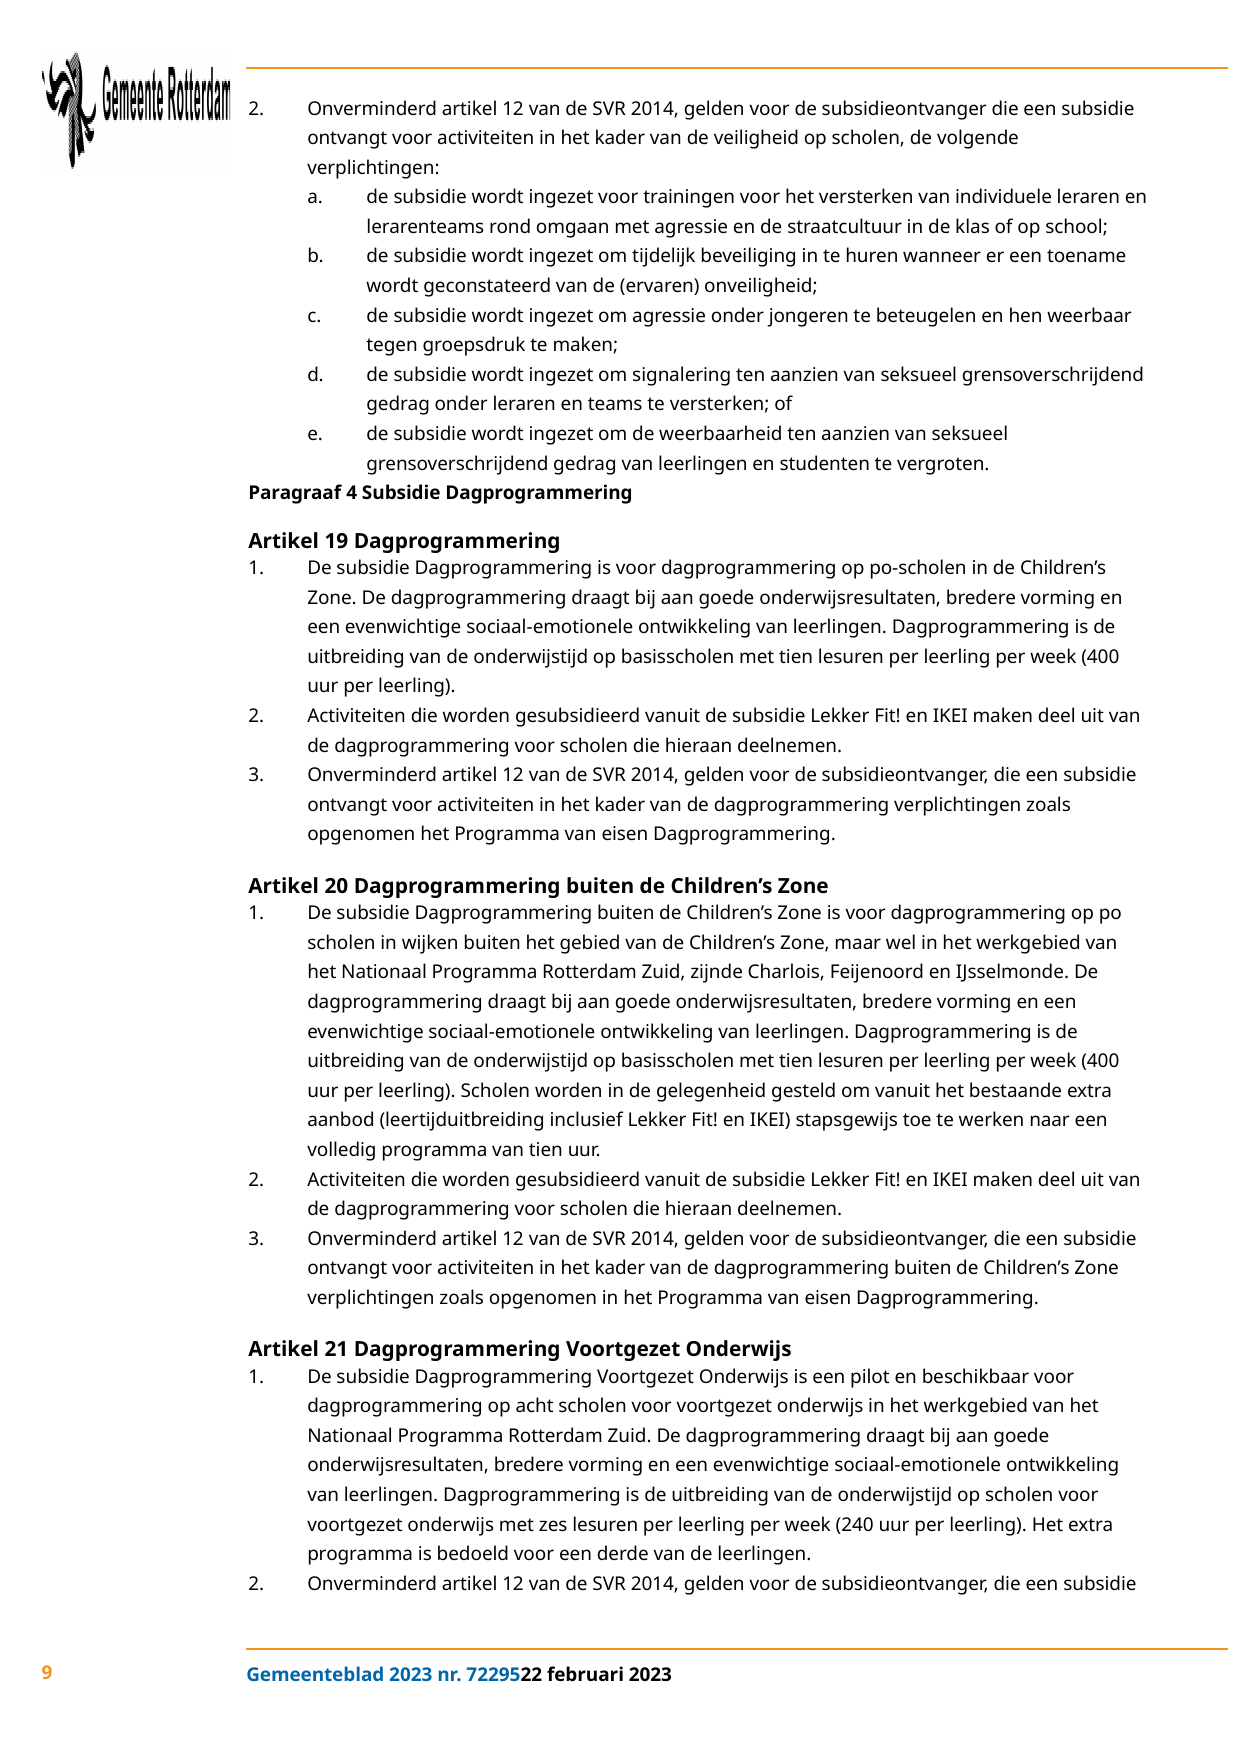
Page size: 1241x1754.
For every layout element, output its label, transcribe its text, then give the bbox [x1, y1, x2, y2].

list Onverminderd artikel 12 van de SVR 2014, gelden voor de subsidieontvanger, die een subsidie ontvangt voor activiteiten in het kader van de dagprogrammering buiten de Children’s Zone verplichtingen zoals opgenomen in het Programma van eisen Dagprogrammering. [248, 1225, 1152, 1310]
text Paragraaf 4 Subsidie Dagprogrammering [248, 479, 1152, 505]
list Onverminderd artikel 12 van de SVR 2014, gelden voor de subsidieontvanger, die een subsidie ontvangt voor activiteiten in het kader van de dagprogrammering verplichtingen zoals opgenomen het Programma van eisen Dagprogrammering. [248, 761, 1152, 846]
list De subsidie Dagprogrammering Voortgezet Onderwijs is een pilot en beschikbaar voor dagprogrammering op acht scholen voor voortgezet onderwijs in het werkgebied van het Nationaal Programma Rotterdam Zuid. De dagprogrammering draagt bij aan goede onderwijsresultaten, bredere vorming en een evenwichtige sociaal-emotionele ontwikkeling van leerlingen. Dagprogrammering is de uitbreiding van de onderwijstijd op scholen voor voortgezet onderwijs met zes lesuren per leerling per week (240 uur per leerling). Het extra programma is bedoeld voor een derde van de leerlingen. [248, 1363, 1152, 1566]
list de subsidie wordt ingezet voor trainingen voor het versterken van individuele leraren en lerarenteams rond omgaan met agressie en de straatcultuur in de klas of op school; [307, 183, 1152, 239]
list de subsidie wordt ingezet om de weerbaarheid ten aanzien van seksueel grensoverschrijdend gedrag van leerlingen en studenten te vergroten. [307, 420, 1152, 476]
list De subsidie Dagprogrammering is voor dagprogrammering op po-scholen in de Children’s Zone. De dagprogrammering draagt bij aan goede onderwijsresultaten, bredere vorming en een evenwichtige sociaal-emotionele ontwikkeling van leerlingen. Dagprogrammering is de uitbreiding van de onderwijstijd op basisscholen met tien lesuren per leerling per week (400 uur per leerling). [248, 554, 1152, 698]
list Onverminderd artikel 12 van de SVR 2014, gelden voor de subsidieontvanger die een subsidie ontvangt voor activiteiten in het kader van de veiligheid op scholen, de volgende verplichtingen: [248, 95, 1152, 180]
text Artikel 19 Dagprogrammering [248, 526, 1152, 554]
list De subsidie Dagprogrammering buiten de Children’s Zone is voor dagprogrammering op po scholen in wijken buiten het gebied van de Children’s Zone, maar wel in het werkgebied van het Nationaal Programma Rotterdam Zuid, zijnde Charlois, Feijenoord en IJsselmonde. De dagprogrammering draagt bij aan goede onderwijsresultaten, bredere vorming en een evenwichtige sociaal-emotionele ontwikkeling van leerlingen. Dagprogrammering is de uitbreiding van de onderwijstijd op basisscholen met tien lesuren per leerling per week (400 uur per leerling). Scholen worden in de gelegenheid gesteld om vanuit het bestaande extra aanbod (leertijduitbreiding inclusief Lekker Fit! en IKEI) stapsgewijs toe te werken naar een volledig programma van tien uur. [248, 899, 1152, 1162]
list Onverminderd artikel 12 van de SVR 2014, gelden voor de subsidieontvanger, die een subsidie [248, 1570, 1152, 1596]
list de subsidie wordt ingezet om signalering ten aanzien van seksueel grensoverschrijdend gedrag onder leraren en teams te versterken; of [307, 361, 1152, 416]
list de subsidie wordt ingezet om tijdelijk beveiliging in te huren wanneer er een toename wordt geconstateerd van de (ervaren) onveiligheid; [307, 243, 1152, 298]
text Artikel 20 Dagprogrammering buiten de Children’s Zone [248, 871, 1152, 899]
list Activiteiten die worden gesubsidieerd vanuit de subsidie Lekker Fit! en IKEI maken deel uit van de dagprogrammering voor scholen die hieraan deelnemen. [248, 1166, 1152, 1221]
text Artikel 21 Dagprogrammering Voortgezet Onderwijs [248, 1334, 1152, 1363]
list Activiteiten die worden gesubsidieerd vanuit de subsidie Lekker Fit! en IKEI maken deel uit van de dagprogrammering voor scholen die hieraan deelnemen. [248, 702, 1152, 758]
picture [41, 47, 231, 172]
list de subsidie wordt ingezet om agressie onder jongeren te beteugelen en hen weerbaar tegen groepsdruk te maken; [307, 302, 1152, 357]
